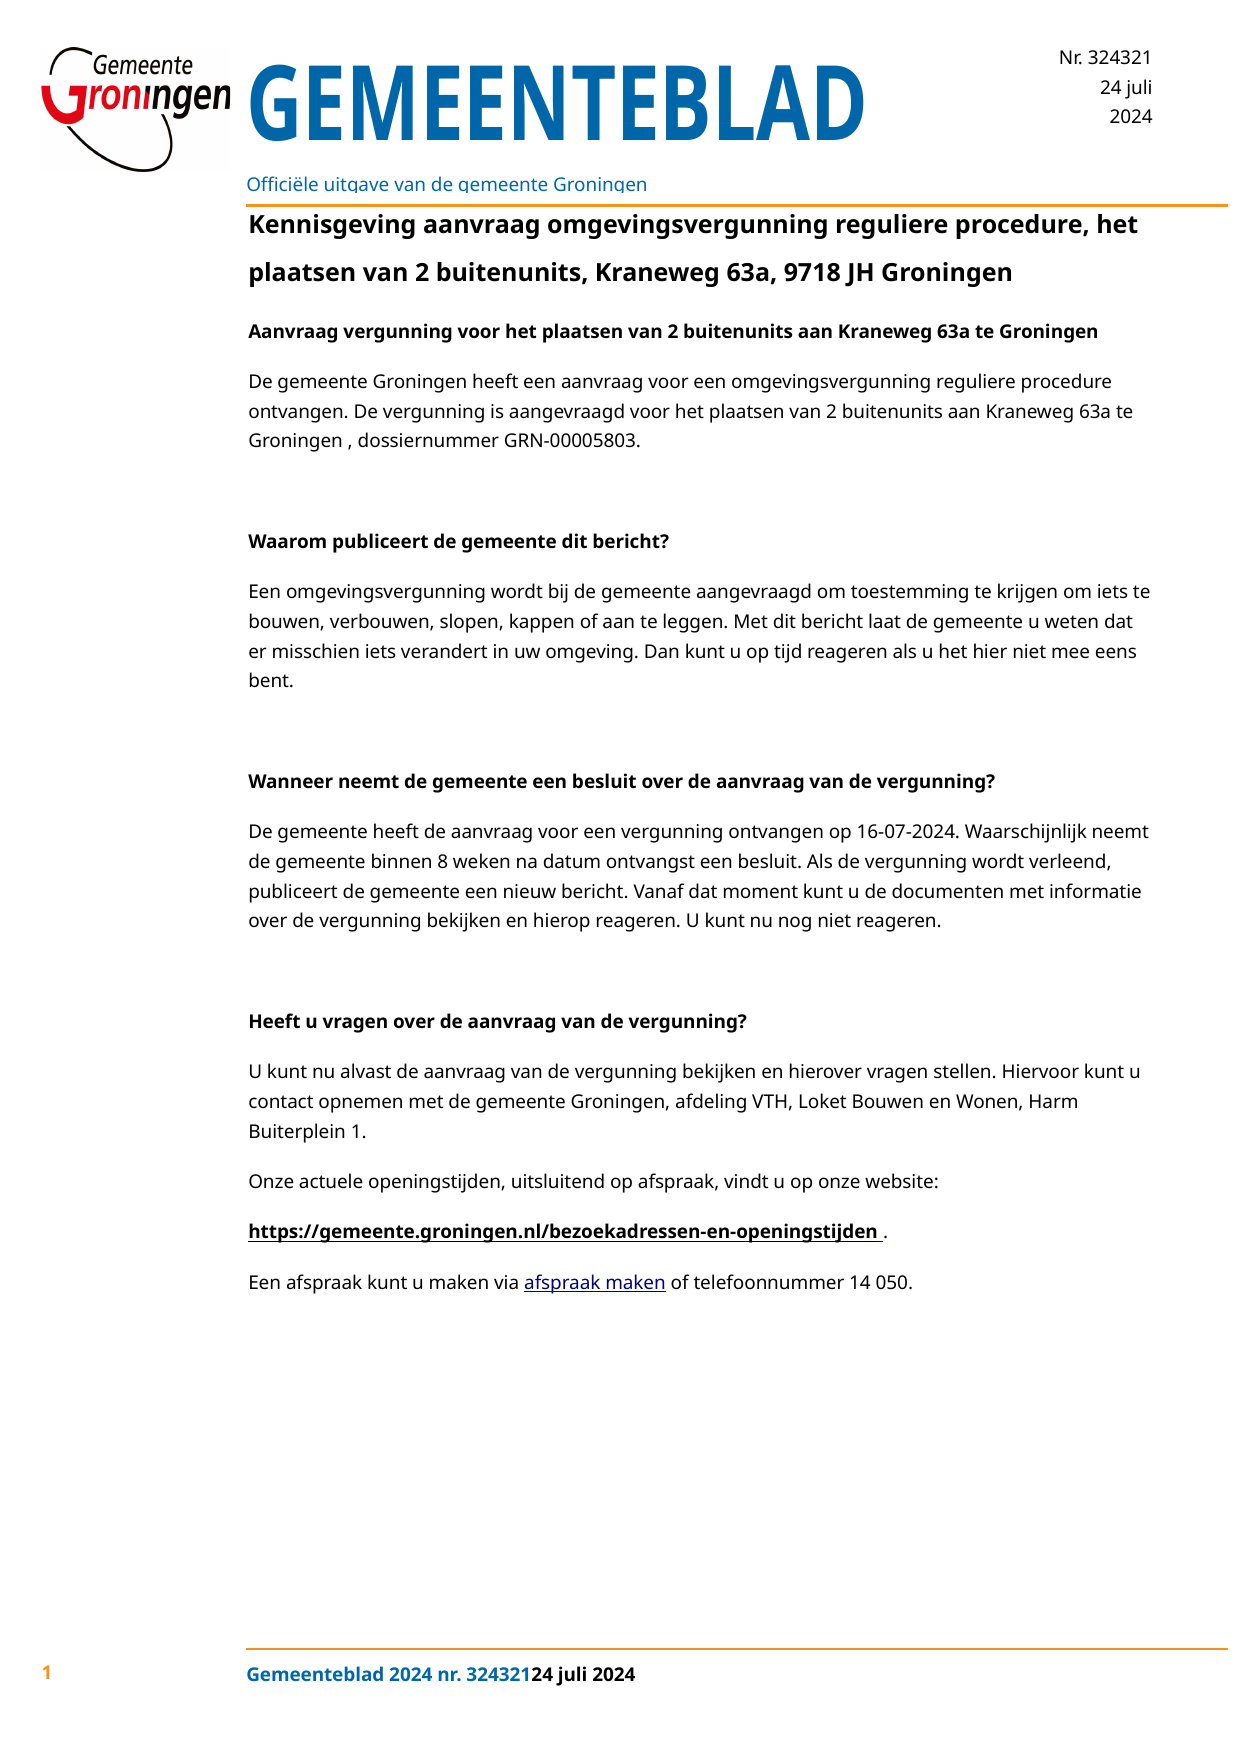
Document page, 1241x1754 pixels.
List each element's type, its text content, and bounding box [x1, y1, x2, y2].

text Heeft u vragen over de aanvraag van de vergunning? [248, 1008, 1152, 1034]
text De gemeente Groningen heeft een aanvraag voor een omgevingsvergunning reguliere procedure ontvangen. De vergunning is aangevraagd voor het plaatsen van 2 buitenunits aan Kraneweg 63a te Groningen , dossiernummer GRN-00005803. [248, 368, 1152, 453]
text Wanneer neemt de gemeente een besluit over de aanvraag van de vergunning? [248, 768, 1152, 794]
text U kunt nu alvast de aanvraag van de vergunning bekijken en hierover vragen stellen. Hiervoor kunt u contact opnemen met de gemeente Groningen, afdeling VTH, Loket Bouwen en Wonen, Harm Buiterplein 1. [248, 1059, 1152, 1144]
text Onze actuele openingstijden, uitsluitend op afspraak, vindt u op onze website: [248, 1168, 1152, 1194]
text Een afspraak kunt u maken via afspraak maken of telefoonnummer 14 050. [248, 1269, 1152, 1295]
picture [41, 47, 231, 172]
text Waarom publiceert de gemeente dit bericht? [248, 528, 1152, 554]
text Een omgevingsvergunning wordt bij de gemeente aangevraagd om toestemming te krijgen om iets te bouwen, verbouwen, slopen, kappen of aan te leggen. Met dit bericht laat de gemeente u weten dat er misschien iets verandert in uw omgeving. Dan kunt u op tijd reageren als u het hier niet mee eens bent. [248, 579, 1152, 693]
text Aanvraag vergunning voor het plaatsen van 2 buitenunits aan Kraneweg 63a te Groningen [248, 318, 1152, 344]
text De gemeente heeft de aanvraag voor een vergunning ontvangen op 16-07-2024. Waarschijnlijk neemt de gemeente binnen 8 weken na datum ontvangst een besluit. Als de vergunning wordt verleend, publiceert de gemeente een nieuw bericht. Vanaf dat moment kunt u de documenten met informatie over de vergunning bekijken en hierop reageren. U kunt nu nog niet reageren. [248, 819, 1152, 933]
text https://gemeente.groningen.nl/bezoekadressen-en-openingstijden . [248, 1219, 1152, 1244]
text Kennisgeving aanvraag omgevingsvergunning reguliere procedure, het plaatsen van 2 buitenunits, Kraneweg 63a, 9718 JH Groningen [248, 207, 1152, 288]
